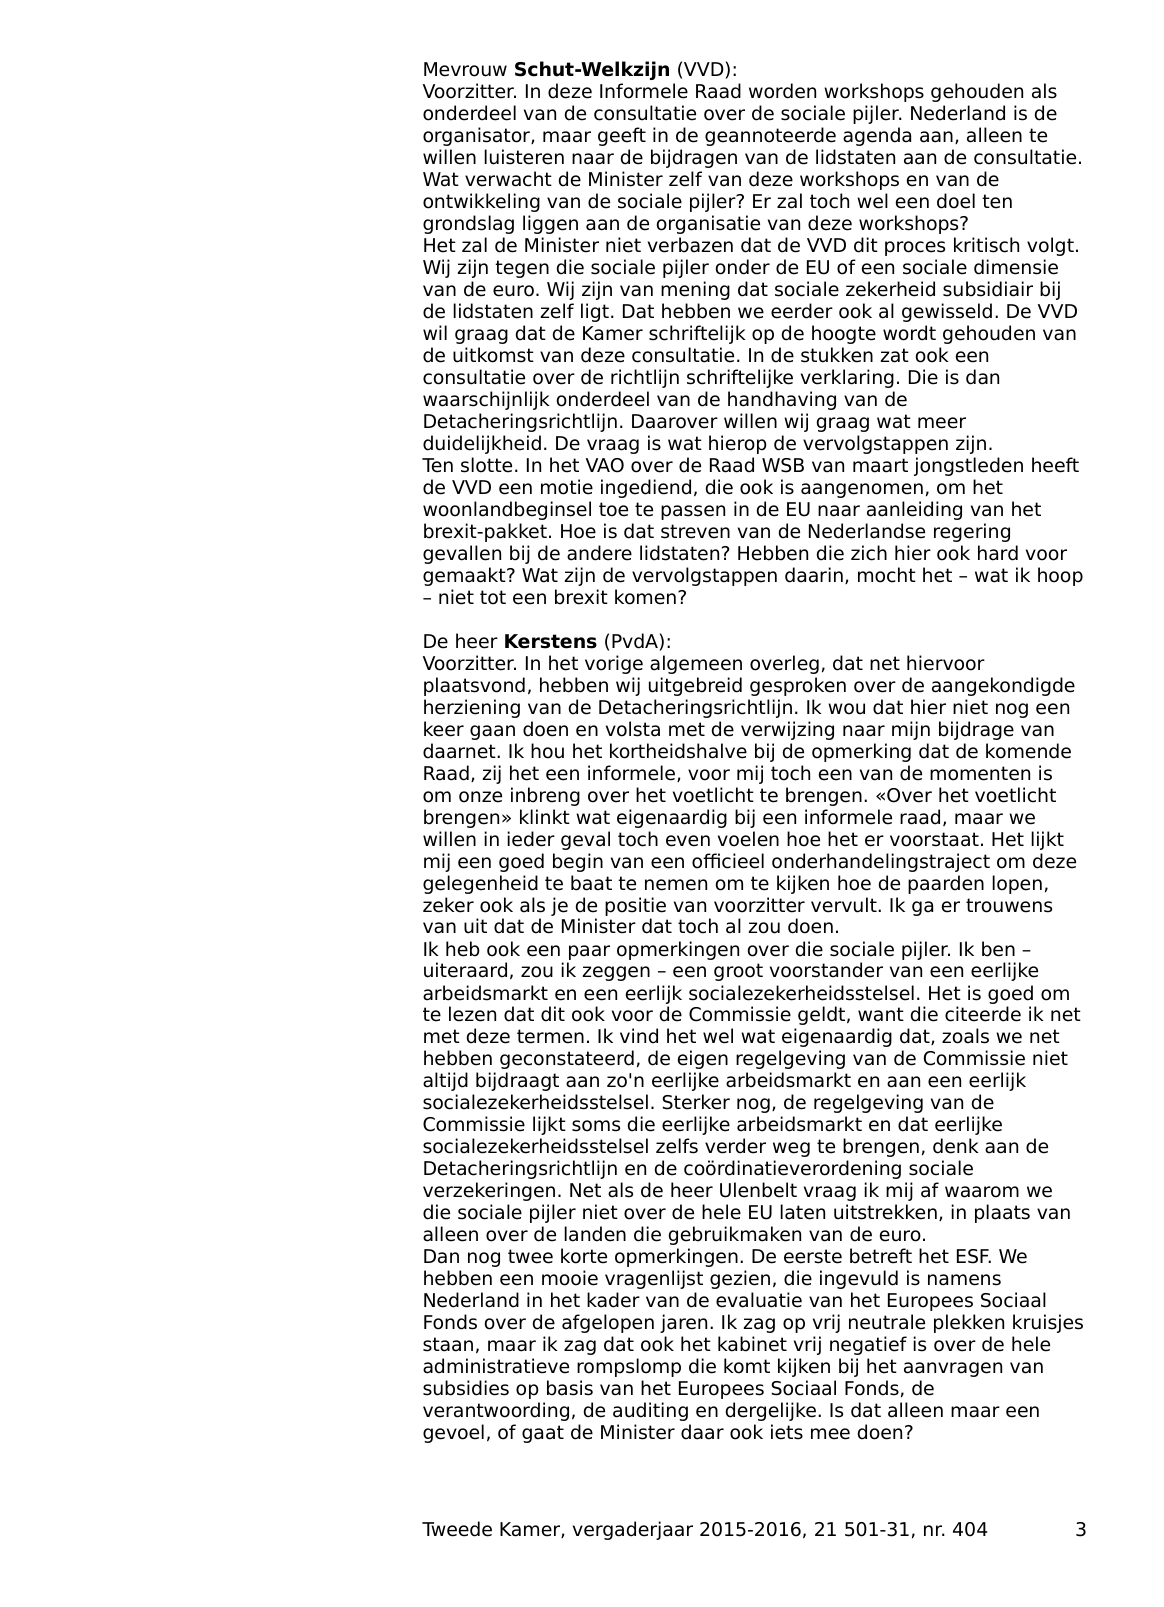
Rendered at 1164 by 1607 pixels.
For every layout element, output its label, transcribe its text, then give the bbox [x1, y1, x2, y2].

text Het zal de Minister niet verbazen dat de VVD dit proces kritisch volgt. Wij zijn tegen die sociale pijler onder de EU of een sociale dimensie van de euro. Wij zijn van mening dat sociale zekerheid subsidiair bij de lidstaten zelf ligt. Dat hebben we eerder ook al gewisseld. De VVD wil graag dat de Kamer schriftelijk op de hoogte wordt gehouden van de uitkomst van deze consultatie. In de stukken zat ook een consultatie over de richtlijn schriftelijke verklaring. Die is dan waarschijnlijk onderdeel van de handhaving van de Detacheringsrichtlijn. Daarover willen wij graag wat meer duidelijkheid. De vraag is wat hierop de vervolgstappen zijn. [422, 235, 1087, 455]
text Voorzitter. In deze Informele Raad worden workshops gehouden als onderdeel van de consultatie over de sociale pijler. Nederland is de organisator, maar geeft in de geannoteerde agenda aan, alleen te willen luisteren naar de bijdragen van de lidstaten aan de consultatie. Wat verwacht de Minister zelf van deze workshops en van de ontwikkeling van de sociale pijler? Er zal toch wel een doel ten grondslag liggen aan de organisatie van deze workshops? [422, 81, 1087, 235]
text Ten slotte. In het VAO over de Raad WSB van maart jongstleden heeft de VVD een motie ingediend, die ook is aangenomen, om het woonlandbeginsel toe te passen in de EU naar aanleiding van het brexit-pakket. Hoe is dat streven van de Nederlandse regering gevallen bij de andere lidstaten? Hebben die zich hier ook hard voor gemaakt? Wat zijn de vervolgstappen daarin, mocht het – wat ik hoop – niet tot een brexit komen? [422, 455, 1087, 608]
text De heer Kerstens (PvdA): [422, 631, 1087, 653]
text Dan nog twee korte opmerkingen. De eerste betreft het ESF. We hebben een mooie vragenlijst gezien, die ingevuld is namens Nederland in het kader van de evaluatie van het Europees Sociaal Fonds over de afgelopen jaren. Ik zag op vrij neutrale plekken kruisjes staan, maar ik zag dat ook het kabinet vrij negatief is over de hele administratieve rompslomp die komt kijken bij het aanvragen van subsidies op basis van het Europees Sociaal Fonds, de verantwoording, de auditing en dergelijke. Is dat alleen maar een gevoel, of gaat de Minister daar ook iets mee doen? [422, 1246, 1087, 1444]
text Ik heb ook een paar opmerkingen over die sociale pijler. Ik ben – uiteraard, zou ik zeggen – een groot voorstander van een eerlijke arbeidsmarkt en een eerlijk socialezekerheidsstelsel. Het is goed om te lezen dat dit ook voor de Commissie geldt, want die citeerde ik net met deze termen. Ik vind het wel wat eigenaardig dat, zoals we net hebben geconstateerd, de eigen regelgeving van de Commissie niet altijd bijdraagt aan zo'n eerlijke arbeidsmarkt en aan een eerlijk socialezekerheidsstelsel. Sterker nog, de regelgeving van de Commissie lijkt soms die eerlijke arbeidsmarkt en dat eerlijke socialezekerheidsstelsel zelfs verder weg te brengen, denk aan de Detacheringsrichtlijn en de coördinatieverordening sociale verzekeringen. Net als de heer Ulenbelt vraag ik mij af waarom we die sociale pijler niet over de hele EU laten uitstrekken, in plaats van alleen over de landen die gebruikmaken van de euro. [422, 938, 1087, 1246]
text Voorzitter. In het vorige algemeen overleg, dat net hiervoor plaatsvond, hebben wij uitgebreid gesproken over de aangekondigde herziening van de Detacheringsrichtlijn. Ik wou dat hier niet nog een keer gaan doen en volsta met de verwijzing naar mijn bijdrage van daarnet. Ik hou het kortheidshalve bij de opmerking dat de komende Raad, zij het een informele, voor mij toch een van de momenten is om onze inbreng over het voetlicht te brengen. «Over het voetlicht brengen» klinkt wat eigenaardig bij een informele raad, maar we willen in ieder geval toch even voelen hoe het er voorstaat. Het lijkt mij een goed begin van een officieel onderhandelingstraject om deze gelegenheid te baat te nemen om te kijken hoe de paarden lopen, zeker ook als je de positie van voorzitter vervult. Ik ga er trouwens van uit dat de Minister dat toch al zou doen. [422, 653, 1087, 938]
text Mevrouw Schut-Welkzijn (VVD): [422, 59, 1087, 81]
